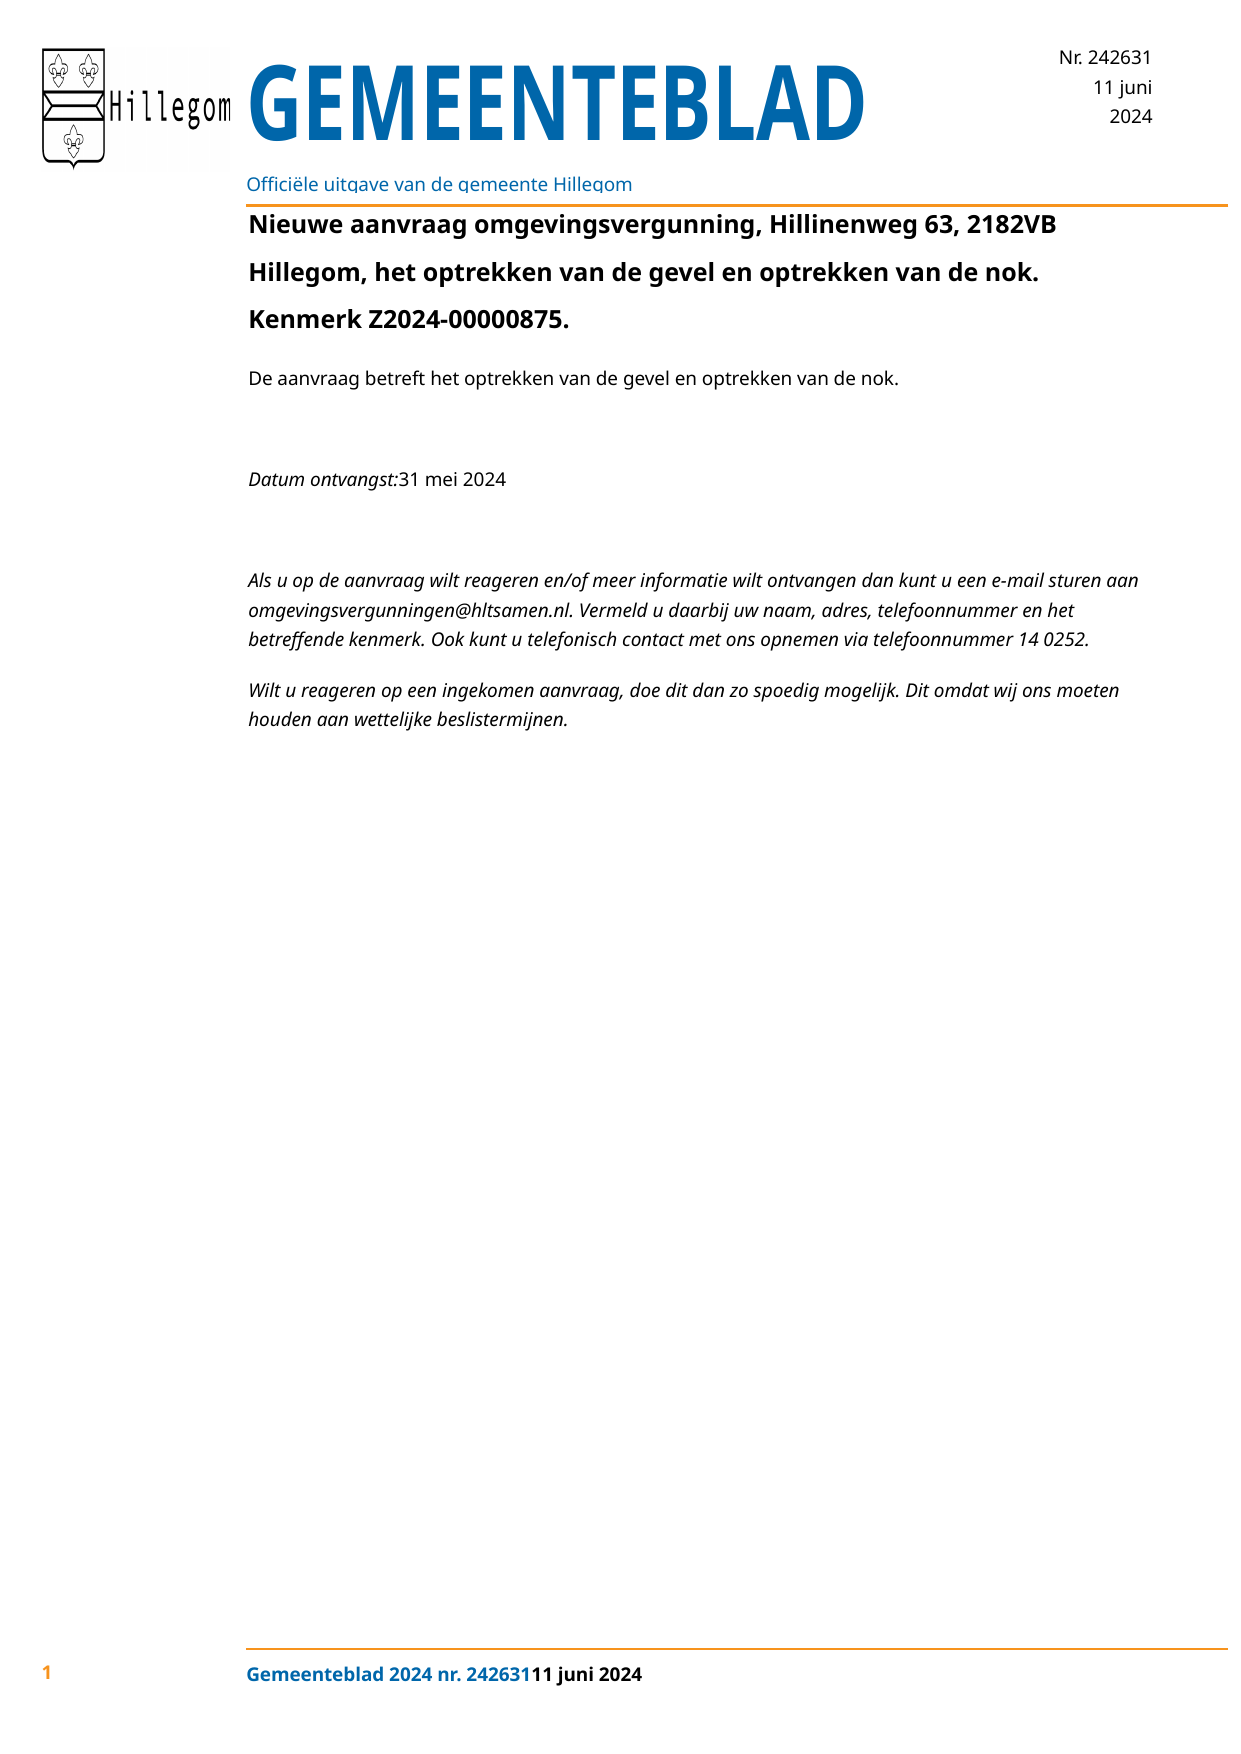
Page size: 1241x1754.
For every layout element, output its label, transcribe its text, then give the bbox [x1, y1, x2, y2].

text Nieuwe aanvraag omgevingsvergunning, Hillinenweg 63, 2182VB Hillegom, het optrekken van de gevel en optrekken van de nok. Kenmerk Z2024-00000875. [248, 207, 1152, 336]
text De aanvraag betreft het optrekken van de gevel en optrekken van de nok. [248, 366, 1152, 391]
text Als u op de aanvraag wilt reageren en/of meer informatie wilt ontvangen dan kunt u een e-mail sturen aan omgevingsvergunningen@hltsamen.nl. Vermeld u daarbij uw naam, adres, telefoonnummer en het betreffende kenmerk. Ook kunt u telefonisch contact met ons opnemen via telefoonnummer 14 0252. [248, 567, 1152, 652]
text Wilt u reageren op een ingekomen aanvraag, doe dit dan zo spoedig mogelijk. Dit omdat wij ons moeten houden aan wettelijke beslistermijnen. [248, 677, 1152, 732]
picture [41, 47, 231, 172]
text Datum ontvangst:31 mei 2024 [248, 466, 1152, 492]
